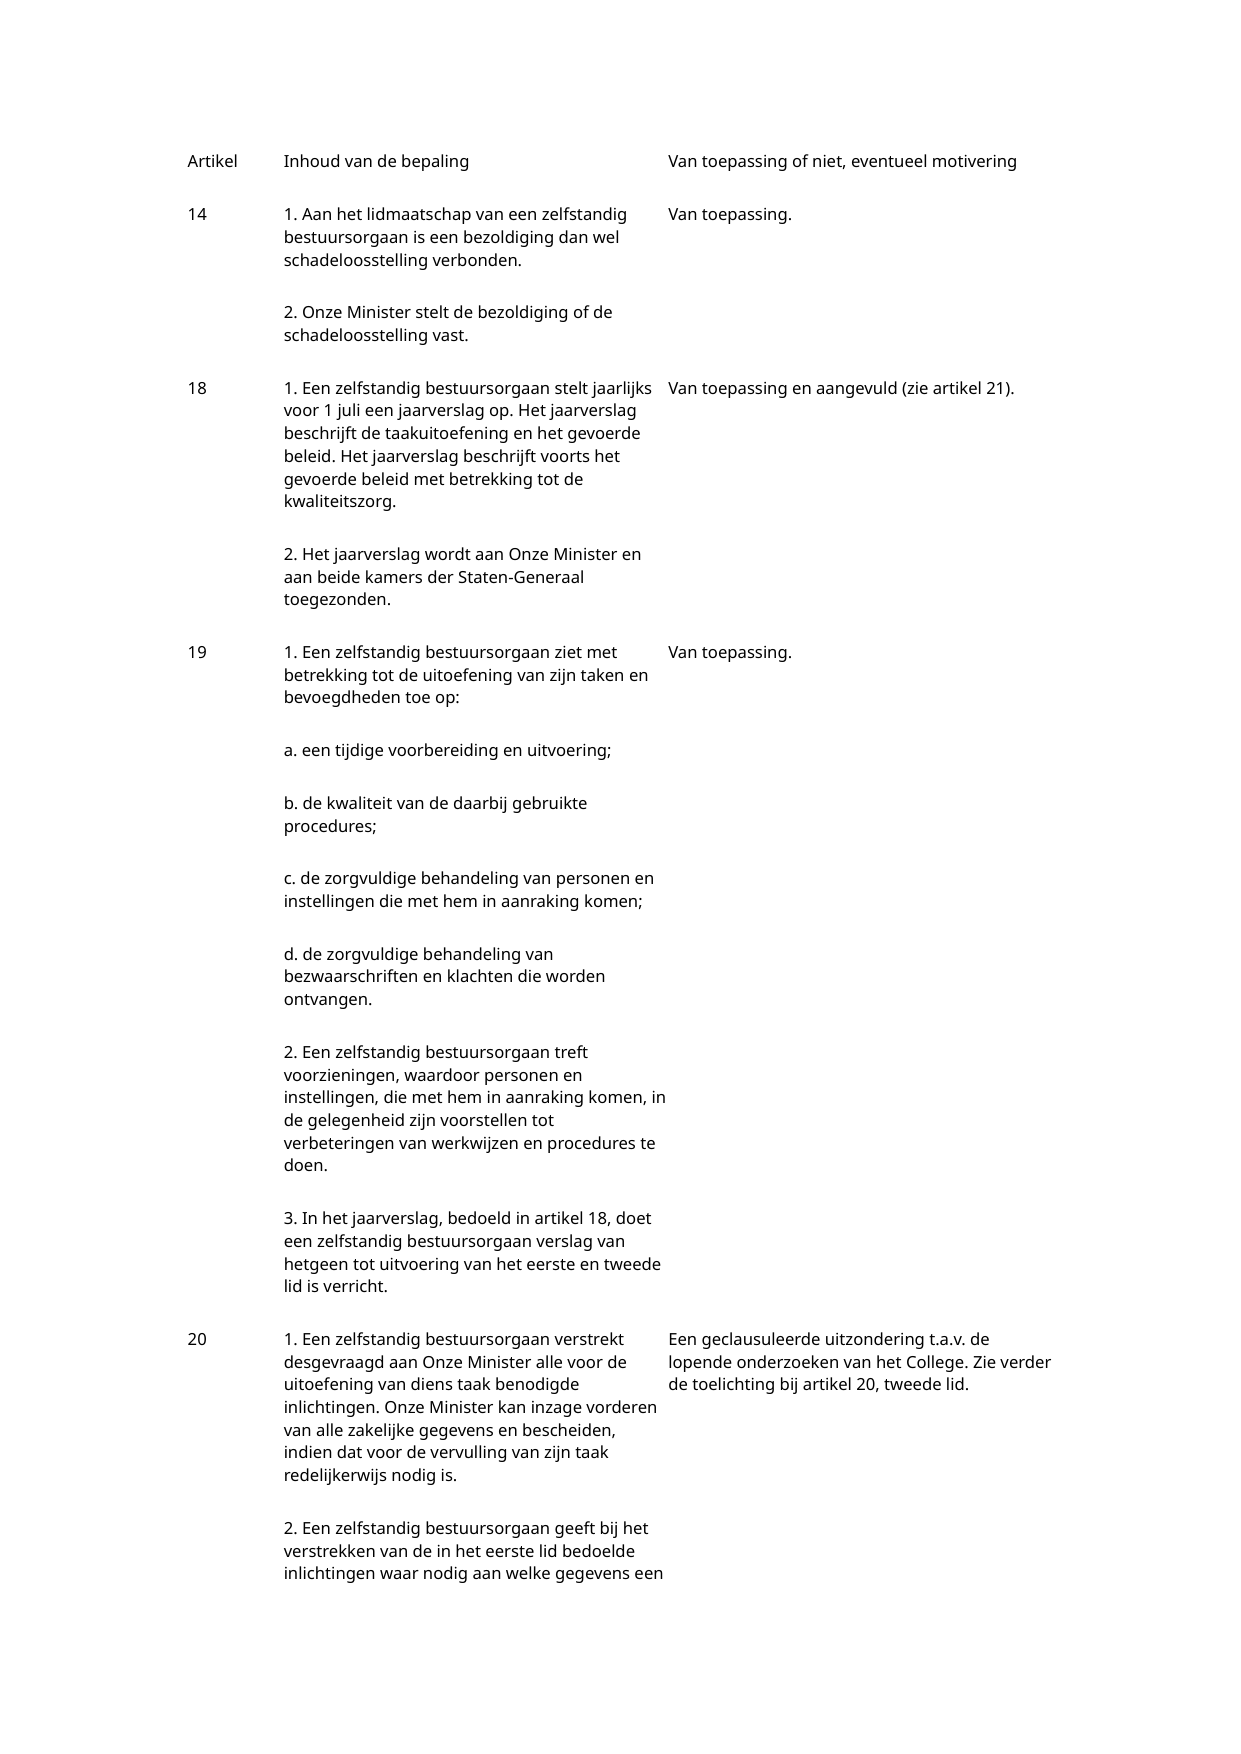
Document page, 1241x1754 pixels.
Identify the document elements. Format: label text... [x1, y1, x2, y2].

table_cell Van toepassing. [668, 641, 1053, 1327]
table_cell Van toepassing. [668, 203, 1053, 376]
table_cell 20 [188, 1328, 283, 1584]
table_cell Een geclausuleerde uitzondering t.a.v. de lopende onderzoeken van het College. Zie verder de toelichting bij artikel 20, tweede lid. [668, 1328, 1053, 1584]
table_cell 1. Een zelfstandig bestuursorgaan verstrekt desgevraagd aan Onze Minister alle voor de uitoefening van diens taak benodigde inlichtingen. Onze Minister kan inzage vorderen van alle zakelijke gegevens en bescheiden, indien dat voor de vervulling van zijn taak redelijkerwijs nodig is. 2. Een zelfstandig bestuursorgaan geeft bij het verstrekken van de in het eerste lid bedoelde inlichtingen waar nodig aan welke gegevens een [284, 1328, 668, 1584]
table_header Van toepassing of niet, eventueel motivering [668, 150, 1053, 203]
table_cell 14 [188, 203, 283, 376]
table_header Inhoud van de bepaling [284, 150, 668, 203]
table_cell Van toepassing en aangevuld (zie artikel 21). [668, 376, 1053, 641]
table_cell 1. Een zelfstandig bestuursorgaan ziet met betrekking tot de uitoefening van zijn taken en bevoegdheden toe op: a. een tijdige voorbereiding en uitvoering; b. de kwaliteit van de daarbij gebruikte procedures; c. de zorgvuldige behandeling van personen en instellingen die met hem in aanraking komen; d. de zorgvuldige behandeling van bezwaarschriften en klachten die worden ontvangen. 2. Een zelfstandig bestuursorgaan treft voorzieningen, waardoor personen en instellingen, die met hem in aanraking komen, in de gelegenheid zijn voorstellen tot verbeteringen van werkwijzen en procedures te doen. 3. In het jaarverslag, bedoeld in artikel 18, doet een zelfstandig bestuursorgaan verslag van hetgeen tot uitvoering van het eerste en tweede lid is verricht. [284, 641, 668, 1327]
table_header Artikel [188, 150, 283, 203]
table_cell 18 [188, 376, 283, 641]
table_cell 1. Een zelfstandig bestuursorgaan stelt jaarlijks voor 1 juli een jaarverslag op. Het jaarverslag beschrijft de taakuitoefening en het gevoerde beleid. Het jaarverslag beschrijft voorts het gevoerde beleid met betrekking tot de kwaliteitszorg. 2. Het jaarverslag wordt aan Onze Minister en aan beide kamers der Staten-Generaal toegezonden. [284, 376, 668, 641]
table_cell 1. Aan het lidmaatschap van een zelfstandig bestuursorgaan is een bezoldiging dan wel schadeloosstelling verbonden. 2. Onze Minister stelt de bezoldiging of de schadeloosstelling vast. [284, 203, 668, 376]
table_cell 19 [188, 641, 283, 1327]
